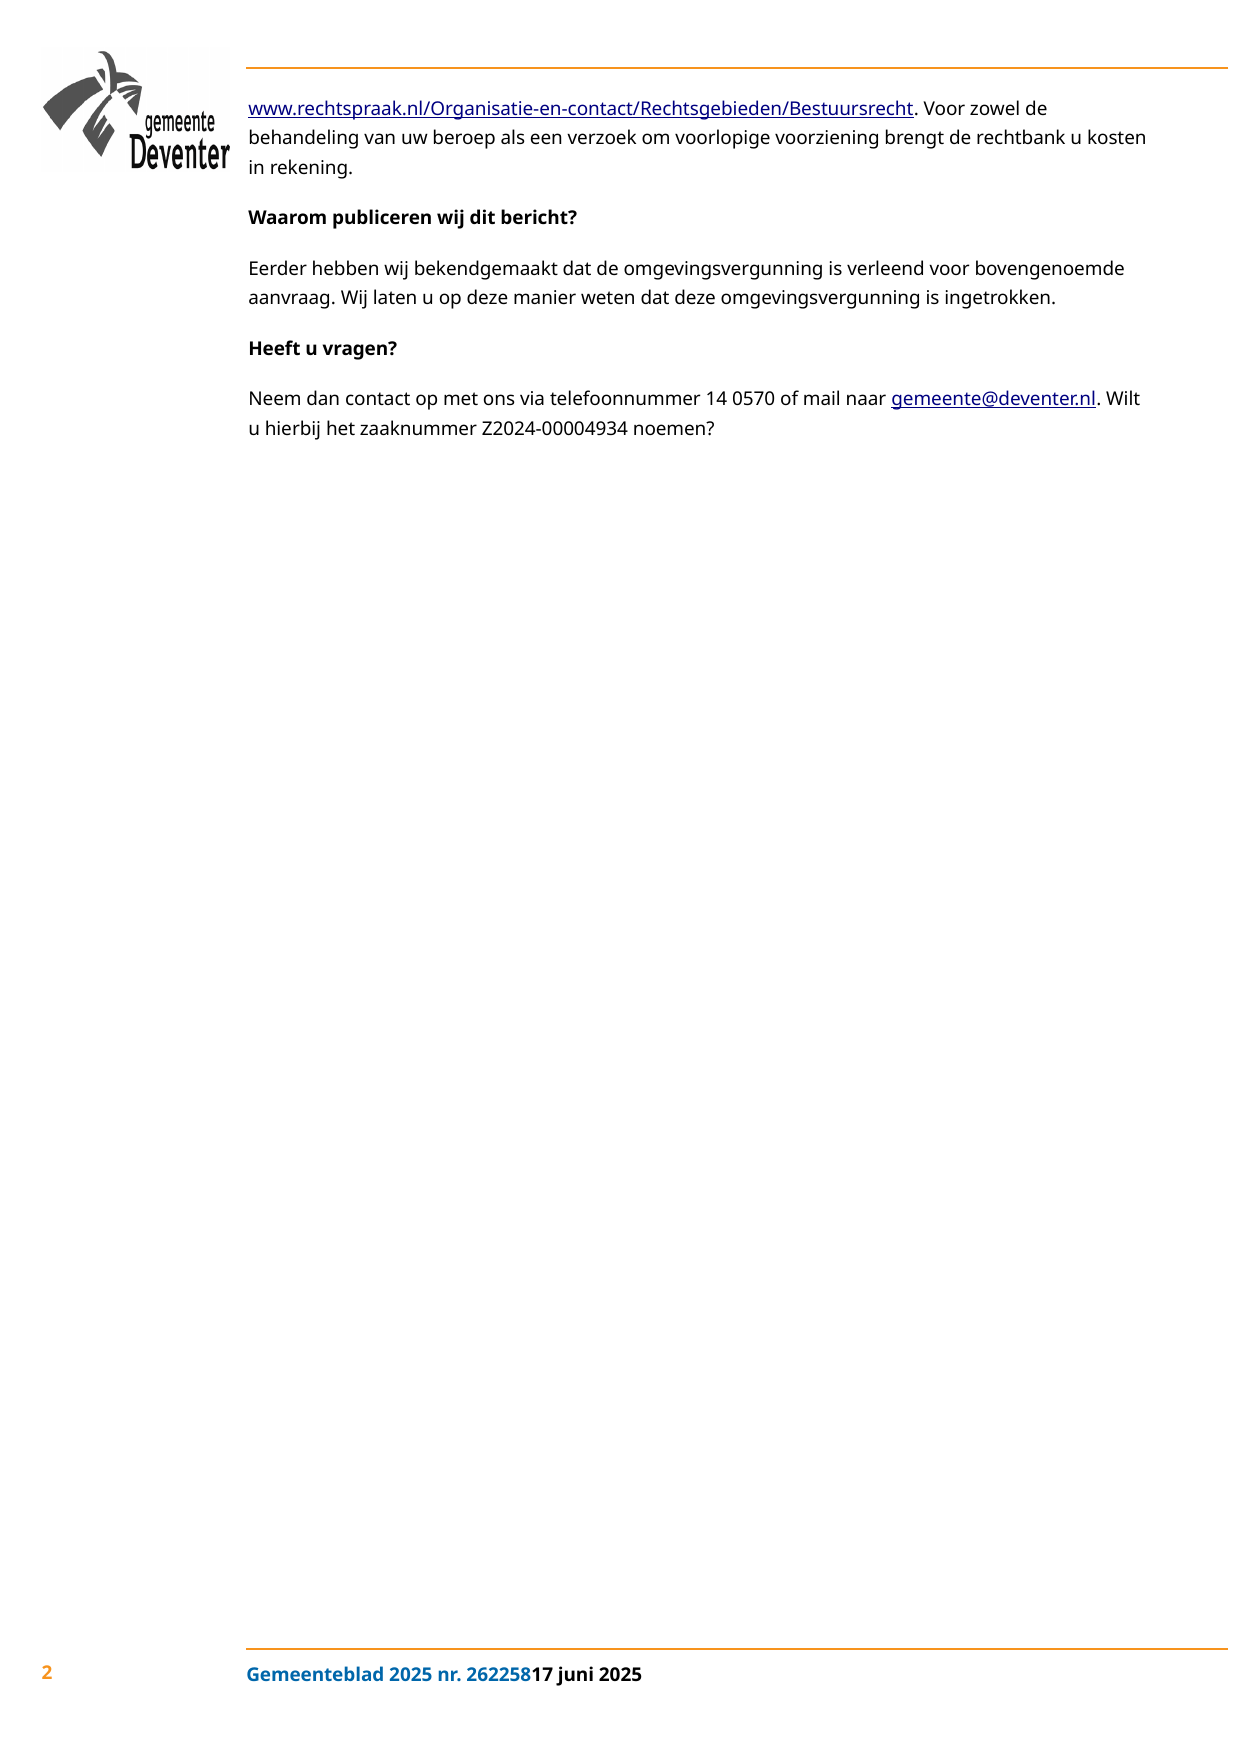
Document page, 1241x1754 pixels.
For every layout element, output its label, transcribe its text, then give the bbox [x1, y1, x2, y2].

text www.rechtspraak.nl/Organisatie-en-contact/Rechtsgebieden/Bestuursrecht. Voor zowel de behandeling van uw beroep als een verzoek om voorlopige voorziening brengt de rechtbank u kosten in rekening. [248, 95, 1152, 180]
text Heeft u vragen? [248, 335, 1152, 361]
picture [41, 47, 231, 172]
text Neem dan contact op met ons via telefoonnummer 14 0570 of mail naar gemeente@deventer.nl. Wilt u hierbij het zaaknummer Z2024-00004934 noemen? [248, 385, 1152, 441]
text Waarom publiceren wij dit bericht? [248, 204, 1152, 230]
text Eerder hebben wij bekendgemaakt dat de omgevingsvergunning is verleend voor bovengenoemde aanvraag. Wij laten u op deze manier weten dat deze omgevingsvergunning is ingetrokken. [248, 255, 1152, 310]
